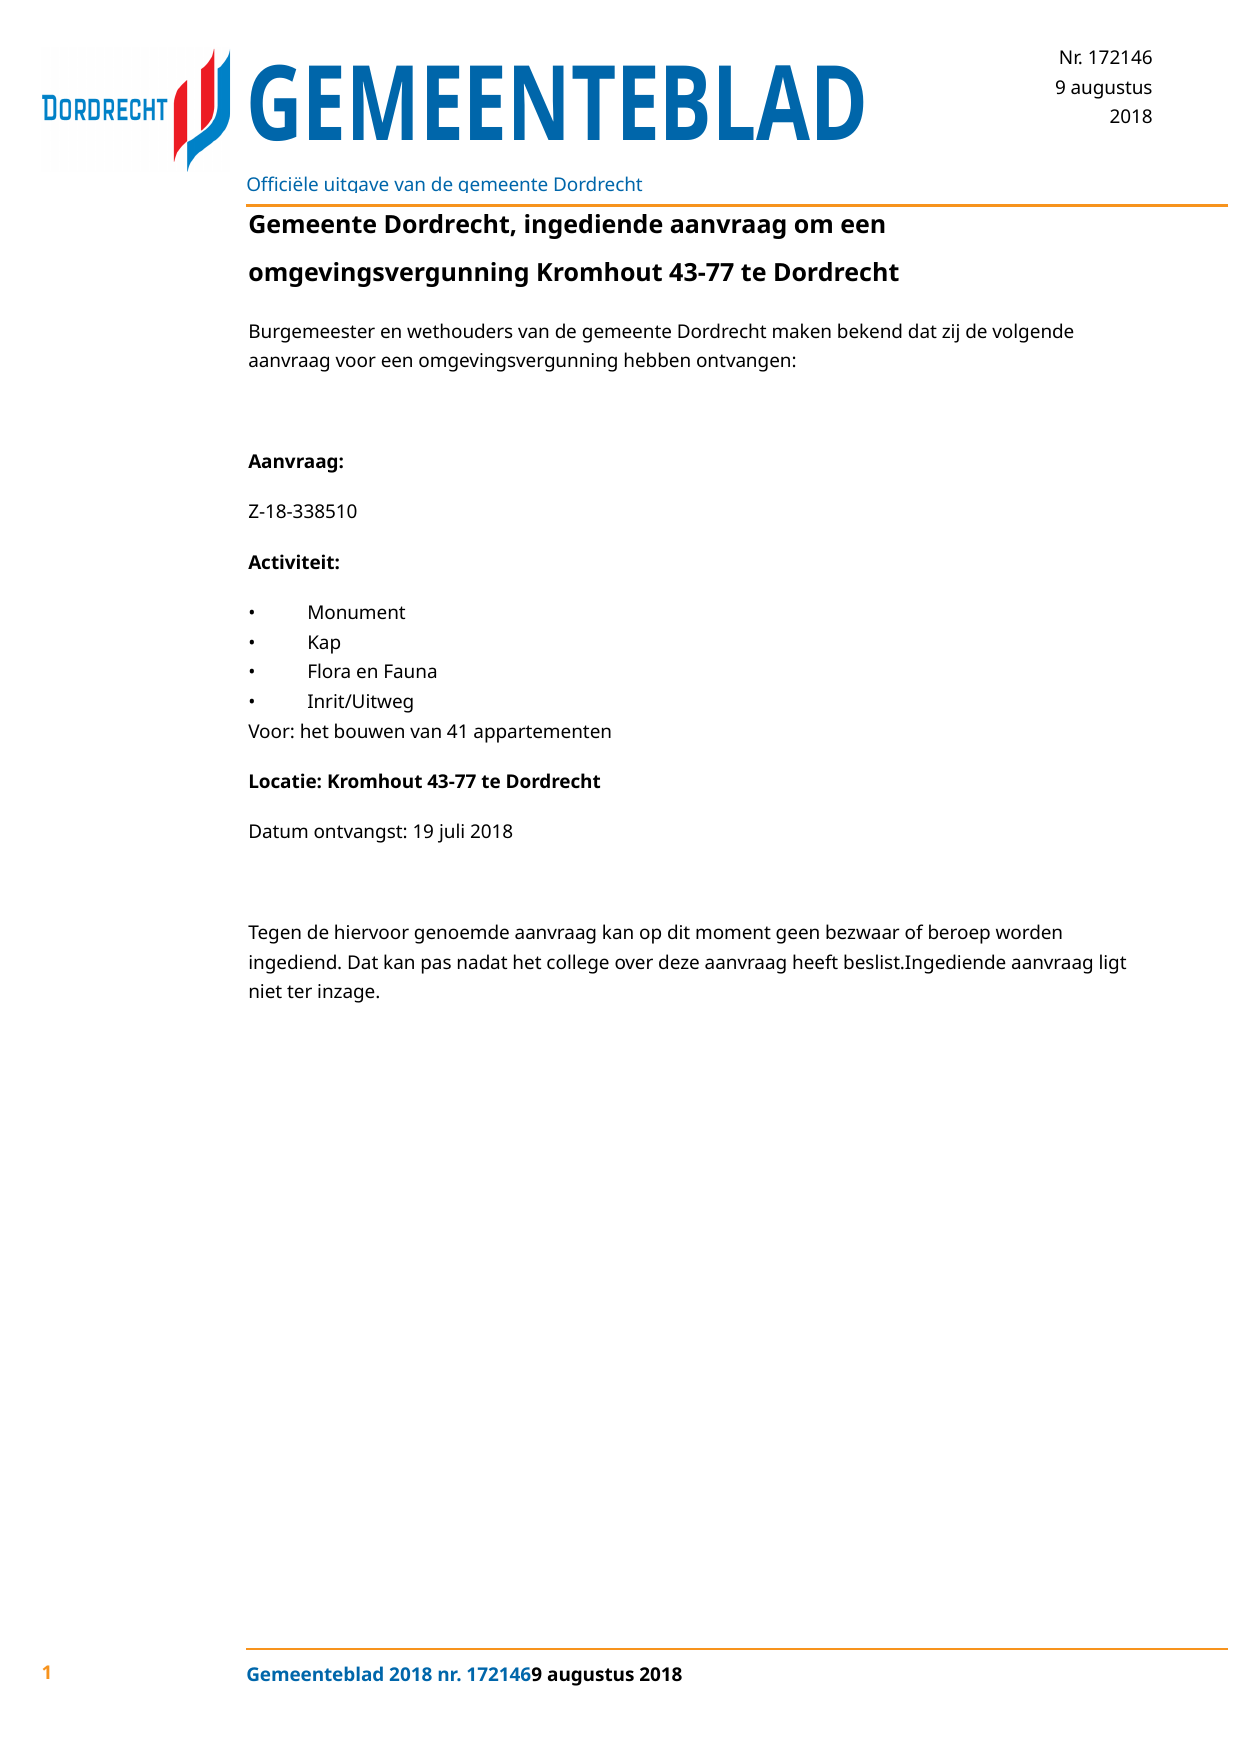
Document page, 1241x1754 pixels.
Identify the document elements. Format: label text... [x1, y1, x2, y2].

text Locatie: Kromhout 43-77 te Dordrecht [248, 768, 1152, 794]
picture [41, 47, 231, 172]
list Kap [248, 629, 1152, 655]
list Flora en Fauna [248, 659, 1152, 684]
text Burgemeester en wethouders van de gemeente Dordrecht maken bekend dat zij de volgende aanvraag voor een omgevingsvergunning hebben ontvangen: [248, 318, 1152, 373]
text Z-18-338510 [248, 499, 1152, 524]
text Tegen de hiervoor genoemde aanvraag kan op dit moment geen bezwaar of beroep worden ingediend. Dat kan pas nadat het college over deze aanvraag heeft beslist.Ingediende aanvraag ligt niet ter inzage. [248, 919, 1152, 1004]
text Voor: het bouwen van 41 appartementen [248, 718, 1152, 744]
list Inrit/Uitweg [248, 688, 1152, 714]
text Datum ontvangst: 19 juli 2018 [248, 819, 1152, 844]
list Monument [248, 599, 1152, 625]
text Aanvraag: [248, 448, 1152, 474]
text Activiteit: [248, 549, 1152, 575]
text Gemeente Dordrecht, ingediende aanvraag om een omgevingsvergunning Kromhout 43-77 te Dordrecht [248, 207, 1152, 288]
